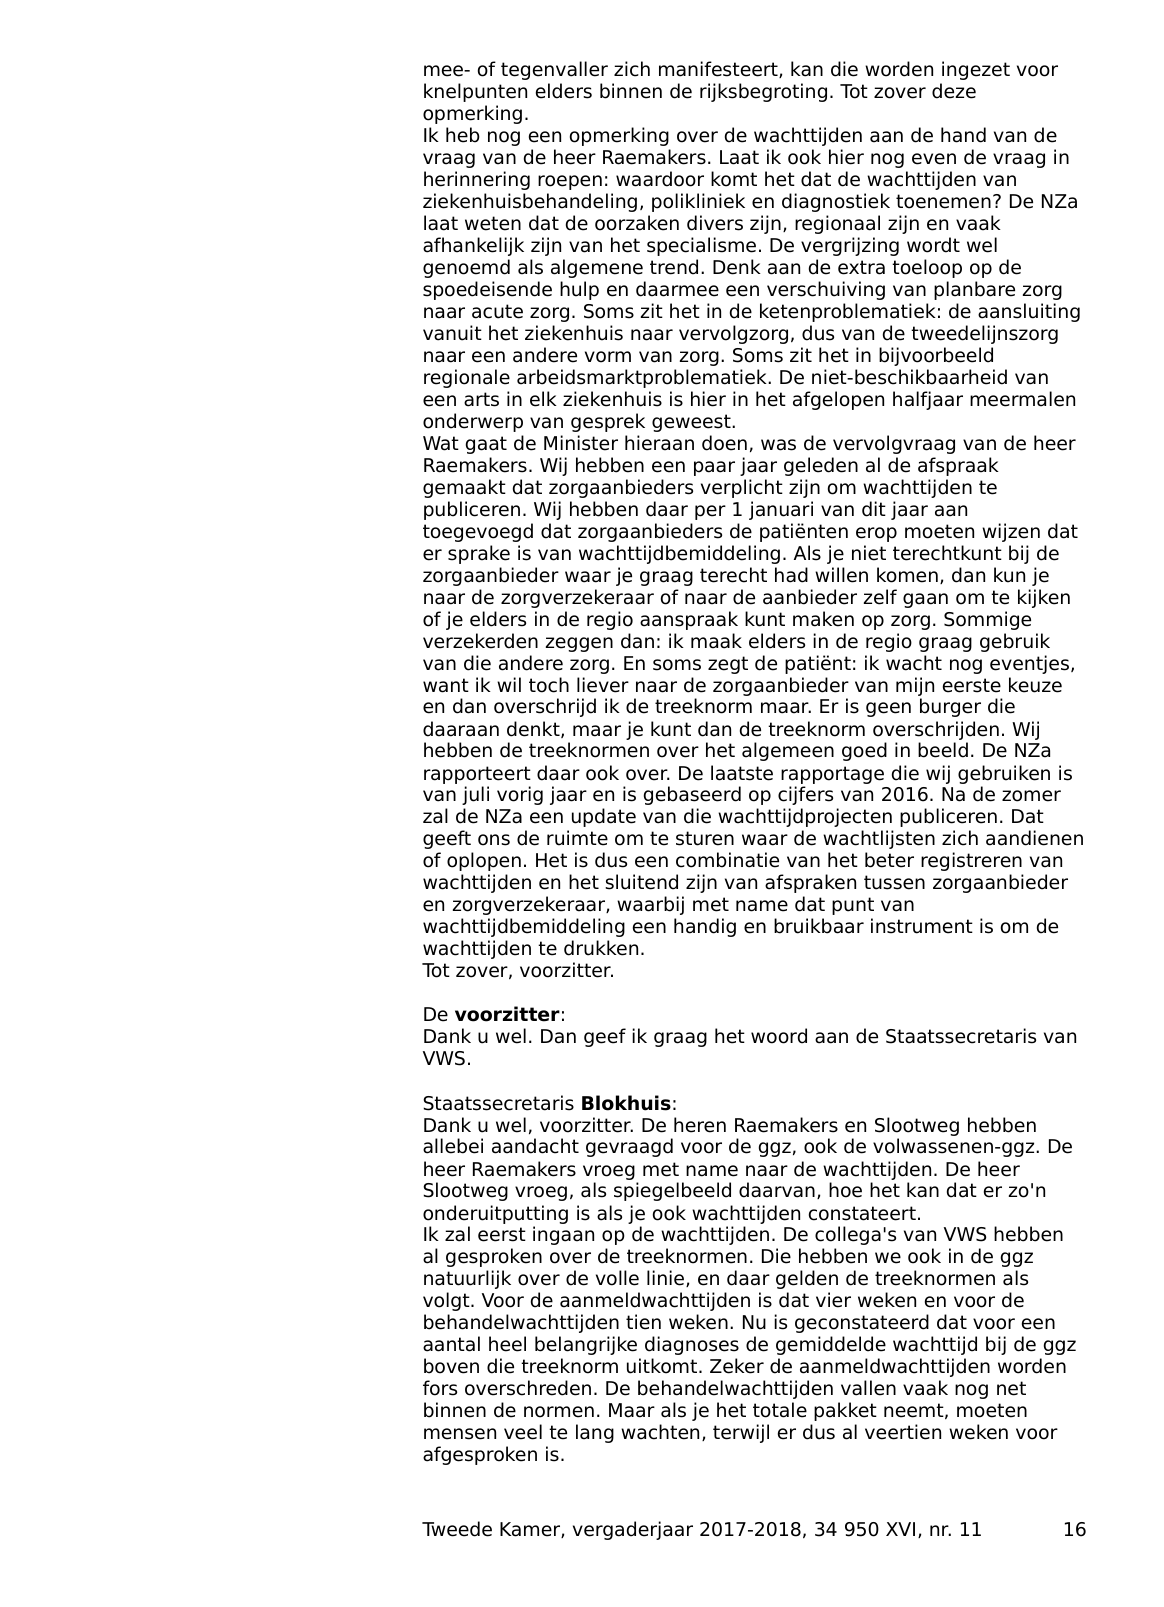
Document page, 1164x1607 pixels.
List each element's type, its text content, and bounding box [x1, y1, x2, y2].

text Dank u wel. Dan geef ik graag het woord aan de Staatssecretaris van VWS. [422, 1026, 1087, 1070]
text Ik zal eerst ingaan op de wachttijden. De collega's van VWS hebben al gesproken over de treeknormen. Die hebben we ook in de ggz natuurlijk over de volle linie, en daar gelden de treeknormen als volgt. Voor de aanmeldwachttijden is dat vier weken en voor de behandelwachttijden tien weken. Nu is geconstateerd dat voor een aantal heel belangrijke diagnoses de gemiddelde wachttijd bij de ggz boven die treeknorm uitkomt. Zeker de aanmeldwachttijden worden fors overschreden. De behandelwachttijden vallen vaak nog net binnen de normen. Maar als je het totale pakket neemt, moeten mensen veel te lang wachten, terwijl er dus al veertien weken voor afgesproken is. [422, 1224, 1087, 1466]
text mee- of tegenvaller zich manifesteert, kan die worden ingezet voor knelpunten elders binnen de rijksbegroting. Tot zover deze opmerking. [422, 59, 1087, 125]
text Staatssecretaris Blokhuis: [422, 1092, 1087, 1114]
text Dank u wel, voorzitter. De heren Raemakers en Slootweg hebben allebei aandacht gevraagd voor de ggz, ook de volwassenen-ggz. De heer Raemakers vroeg met name naar de wachttijden. De heer Slootweg vroeg, als spiegelbeeld daarvan, hoe het kan dat er zo'n onderuitputting is als je ook wachttijden constateert. [422, 1114, 1087, 1224]
text Ik heb nog een opmerking over de wachttijden aan de hand van de vraag van de heer Raemakers. Laat ik ook hier nog even de vraag in herinnering roepen: waardoor komt het dat de wachttijden van ziekenhuisbehandeling, polikliniek en diagnostiek toenemen? De NZa laat weten dat de oorzaken divers zijn, regionaal zijn en vaak afhankelijk zijn van het specialisme. De vergrijzing wordt wel genoemd als algemene trend. Denk aan de extra toeloop op de spoedeisende hulp en daarmee een verschuiving van planbare zorg naar acute zorg. Soms zit het in de ketenproblematiek: de aansluiting vanuit het ziekenhuis naar vervolgzorg, dus van de tweedelijnszorg naar een andere vorm van zorg. Soms zit het in bijvoorbeeld regionale arbeidsmarktproblematiek. De niet-beschikbaarheid van een arts in elk ziekenhuis is hier in het afgelopen halfjaar meermalen onderwerp van gesprek geweest. [422, 125, 1087, 433]
text De voorzitter: [422, 1004, 1087, 1026]
text Tot zover, voorzitter. [422, 960, 1087, 982]
text Wat gaat de Minister hieraan doen, was de vervolgvraag van de heer Raemakers. Wij hebben een paar jaar geleden al de afspraak gemaakt dat zorgaanbieders verplicht zijn om wachttijden te publiceren. Wij hebben daar per 1 januari van dit jaar aan toegevoegd dat zorgaanbieders de patiënten erop moeten wijzen dat er sprake is van wachttijdbemiddeling. Als je niet terechtkunt bij de zorgaanbieder waar je graag terecht had willen komen, dan kun je naar de zorgverzekeraar of naar de aanbieder zelf gaan om te kijken of je elders in de regio aanspraak kunt maken op zorg. Sommige verzekerden zeggen dan: ik maak elders in de regio graag gebruik van die andere zorg. En soms zegt de patiënt: ik wacht nog eventjes, want ik wil toch liever naar de zorgaanbieder van mijn eerste keuze en dan overschrijd ik de treeknorm maar. Er is geen burger die daaraan denkt, maar je kunt dan de treeknorm overschrijden. Wij hebben de treeknormen over het algemeen goed in beeld. De NZa rapporteert daar ook over. De laatste rapportage die wij gebruiken is van juli vorig jaar en is gebaseerd op cijfers van 2016. Na de zomer zal de NZa een update van die wachttijdprojecten publiceren. Dat geeft ons de ruimte om te sturen waar de wachtlijsten zich aandienen of oplopen. Het is dus een combinatie van het beter registreren van wachttijden en het sluitend zijn van afspraken tussen zorgaanbieder en zorgverzekeraar, waarbij met name dat punt van wachttijdbemiddeling een handig en bruikbaar instrument is om de wachttijden te drukken. [422, 433, 1087, 960]
